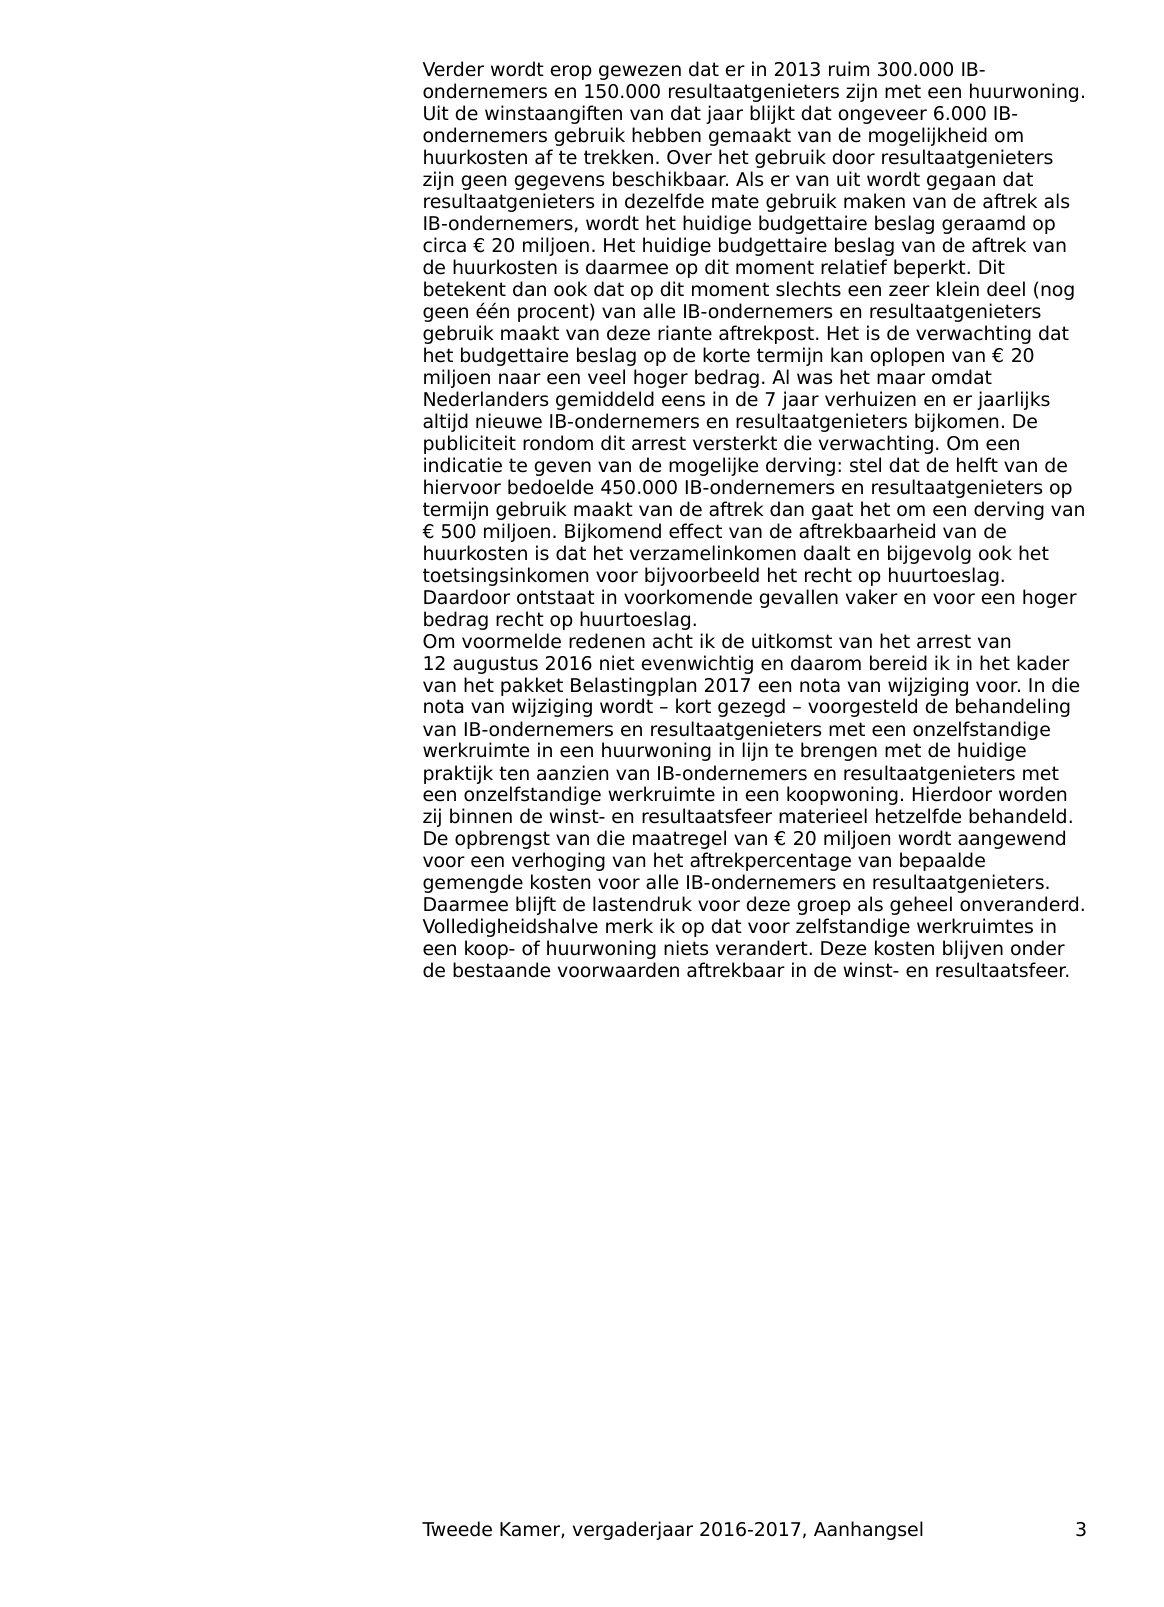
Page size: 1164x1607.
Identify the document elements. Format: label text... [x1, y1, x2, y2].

text Om voormelde redenen acht ik de uitkomst van het arrest van 12 augustus 2016 niet evenwichtig en daarom bereid ik in het kader van het pakket Belastingplan 2017 een nota van wijziging voor. In die nota van wijziging wordt – kort gezegd – voorgesteld de behandeling van IB-ondernemers en resultaatgenieters met een onzelfstandige werkruimte in een huurwoning in lijn te brengen met de huidige praktijk ten aanzien van IB-ondernemers en resultaatgenieters met een onzelfstandige werkruimte in een koopwoning. Hierdoor worden zij binnen de winst- en resultaatsfeer materieel hetzelfde behandeld. De opbrengst van die maatregel van € 20 miljoen wordt aangewend voor een verhoging van het aftrekpercentage van bepaalde gemengde kosten voor alle IB-ondernemers en resultaatgenieters. Daarmee blijft de lastendruk voor deze groep als geheel onveranderd. Volledigheidshalve merk ik op dat voor zelfstandige werkruimtes in een koop- of huurwoning niets verandert. Deze kosten blijven onder de bestaande voorwaarden aftrekbaar in de winst- en resultaatsfeer. [422, 631, 1087, 982]
text Verder wordt erop gewezen dat er in 2013 ruim 300.000 IB-ondernemers en 150.000 resultaatgenieters zijn met een huurwoning. Uit de winstaangiften van dat jaar blijkt dat ongeveer 6.000 IB-ondernemers gebruik hebben gemaakt van de mogelijkheid om huurkosten af te trekken. Over het gebruik door resultaatgenieters zijn geen gegevens beschikbaar. Als er van uit wordt gegaan dat resultaatgenieters in dezelfde mate gebruik maken van de aftrek als IB-ondernemers, wordt het huidige budgettaire beslag geraamd op circa € 20 miljoen. Het huidige budgettaire beslag van de aftrek van de huurkosten is daarmee op dit moment relatief beperkt. Dit betekent dan ook dat op dit moment slechts een zeer klein deel (nog geen één procent) van alle IB-ondernemers en resultaatgenieters gebruik maakt van deze riante aftrekpost. Het is de verwachting dat het budgettaire beslag op de korte termijn kan oplopen van € 20 miljoen naar een veel hoger bedrag. Al was het maar omdat Nederlanders gemiddeld eens in de 7 jaar verhuizen en er jaarlijks altijd nieuwe IB-ondernemers en resultaatgenieters bijkomen. De publiciteit rondom dit arrest versterkt die verwachting. Om een indicatie te geven van de mogelijke derving: stel dat de helft van de hiervoor bedoelde 450.000 IB-ondernemers en resultaatgenieters op termijn gebruik maakt van de aftrek dan gaat het om een derving van € 500 miljoen. Bijkomend effect van de aftrekbaarheid van de huurkosten is dat het verzamelinkomen daalt en bijgevolg ook het toetsingsinkomen voor bijvoorbeeld het recht op huurtoeslag. Daardoor ontstaat in voorkomende gevallen vaker en voor een hoger bedrag recht op huurtoeslag. [422, 59, 1087, 631]
